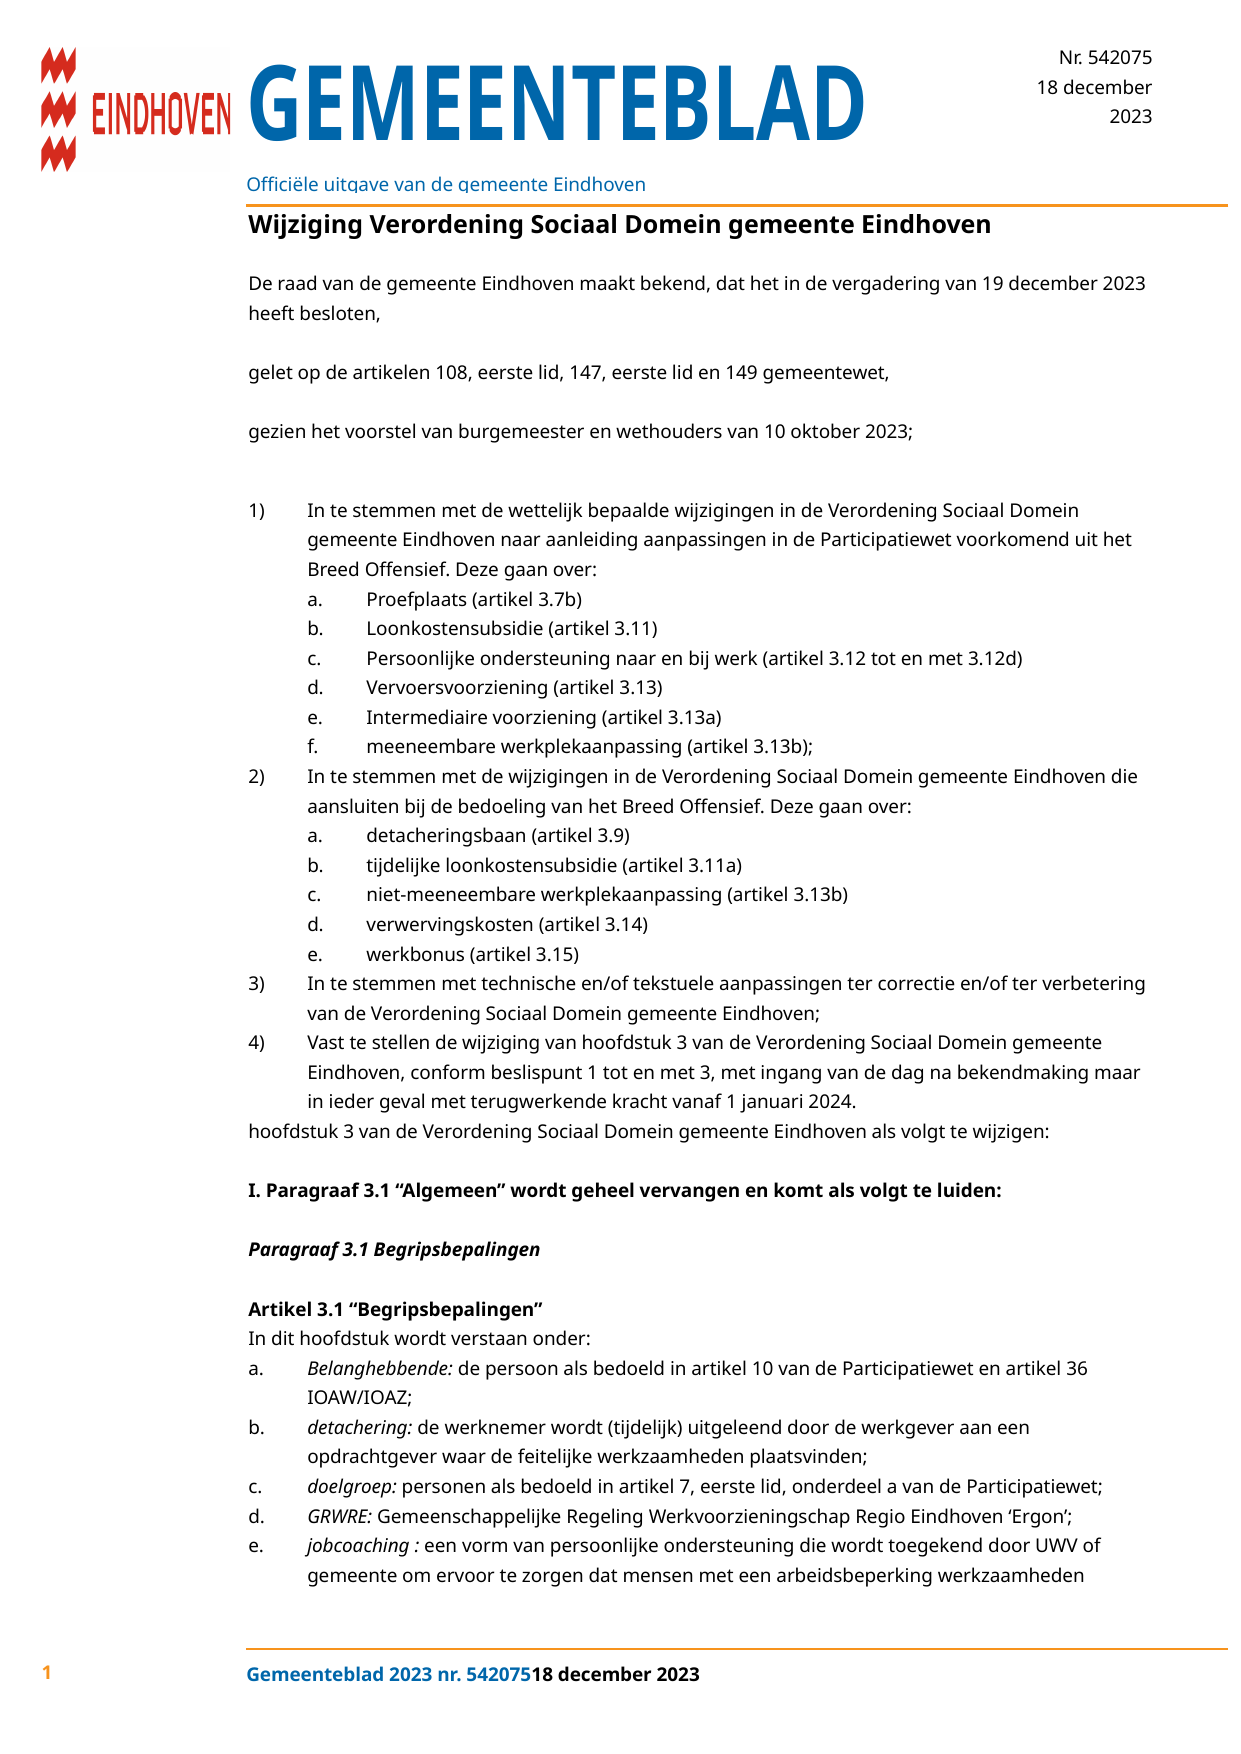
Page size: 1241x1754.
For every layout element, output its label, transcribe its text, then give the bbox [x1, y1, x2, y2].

list Belanghebbende: de persoon als bedoeld in artikel 10 van de Participatiewet en artikel 36 IOAW/IOAZ; [248, 1355, 1152, 1410]
text Paragraaf 3.1 Begripsbepalingen [248, 1237, 1152, 1262]
list detachering: de werknemer wordt (tijdelijk) uitgeleend door de werkgever aan een opdrachtgever waar de feitelijke werkzaamheden plaatsvinden; [248, 1414, 1152, 1469]
list meeneembare werkplekaanpassing (artikel 3.13b); [307, 734, 1152, 759]
list niet-meeneembare werkplekaanpassing (artikel 3.13b) [307, 882, 1152, 907]
text In dit hoofdstuk wordt verstaan onder: [248, 1325, 1152, 1351]
list In te stemmen met de wijzigingen in de Verordening Sociaal Domein gemeente Eindhoven die aansluiten bij de bedoeling van het Breed Offensief. Deze gaan over: [248, 763, 1152, 819]
text gezien het voorstel van burgemeester en wethouders van 10 oktober 2023; [248, 418, 1152, 444]
list In te stemmen met technische en/of tekstuele aanpassingen ter correctie en/of ter verbetering van de Verordening Sociaal Domein gemeente Eindhoven; [248, 970, 1152, 1026]
picture [41, 47, 231, 172]
list Vervoersvoorziening (artikel 3.13) [307, 674, 1152, 700]
text Artikel 3.1 “Begripsbepalingen” [248, 1296, 1152, 1322]
list Vast te stellen de wijziging van hoofdstuk 3 van de Verordening Sociaal Domein gemeente Eindhoven, conform beslispunt 1 tot en met 3, met ingang van de dag na bekendmaking maar in ieder geval met terugwerkende kracht vanaf 1 januari 2024. [248, 1029, 1152, 1114]
text hoofdstuk 3 van de Verordening Sociaal Domein gemeente Eindhoven als volgt te wijzigen: [248, 1118, 1152, 1144]
list Loonkostensubsidie (artikel 3.11) [307, 615, 1152, 641]
list doelgroep: personen als bedoeld in artikel 7, eerste lid, onderdeel a van de Participatiewet; [248, 1473, 1152, 1499]
list In te stemmen met de wettelijk bepaalde wijzigingen in de Verordening Sociaal Domein gemeente Eindhoven naar aanleiding aanpassingen in de Participatiewet voorkomend uit het Breed Offensief. Deze gaan over: [248, 497, 1152, 582]
list detacheringsbaan (artikel 3.9) [307, 822, 1152, 848]
list Proefplaats (artikel 3.7b) [307, 586, 1152, 612]
list Persoonlijke ondersteuning naar en bij werk (artikel 3.12 tot en met 3.12d) [307, 645, 1152, 671]
text De raad van de gemeente Eindhoven maakt bekend, dat het in de vergadering van 19 december 2023 heeft besloten, [248, 270, 1152, 326]
list GRWRE: Gemeenschappelijke Regeling Werkvoorzieningschap Regio Eindhoven ‘Ergon’; [248, 1503, 1152, 1529]
text I. Paragraaf 3.1 “Algemeen” wordt geheel vervangen en komt als volgt te luiden: [248, 1177, 1152, 1203]
list tijdelijke loonkostensubsidie (artikel 3.11a) [307, 852, 1152, 878]
list jobcoaching : een vorm van persoonlijke ondersteuning die wordt toegekend door UWV of gemeente om ervoor te zorgen dat mensen met een arbeidsbeperking werkzaamheden [248, 1532, 1152, 1588]
text gelet op de artikelen 108, eerste lid, 147, eerste lid en 149 gemeentewet, [248, 359, 1152, 385]
text Wijziging Verordening Sociaal Domein gemeente Eindhoven [248, 207, 1152, 241]
list Intermediaire voorziening (artikel 3.13a) [307, 704, 1152, 730]
list werkbonus (artikel 3.15) [307, 941, 1152, 967]
list verwervingskosten (artikel 3.14) [307, 911, 1152, 937]
